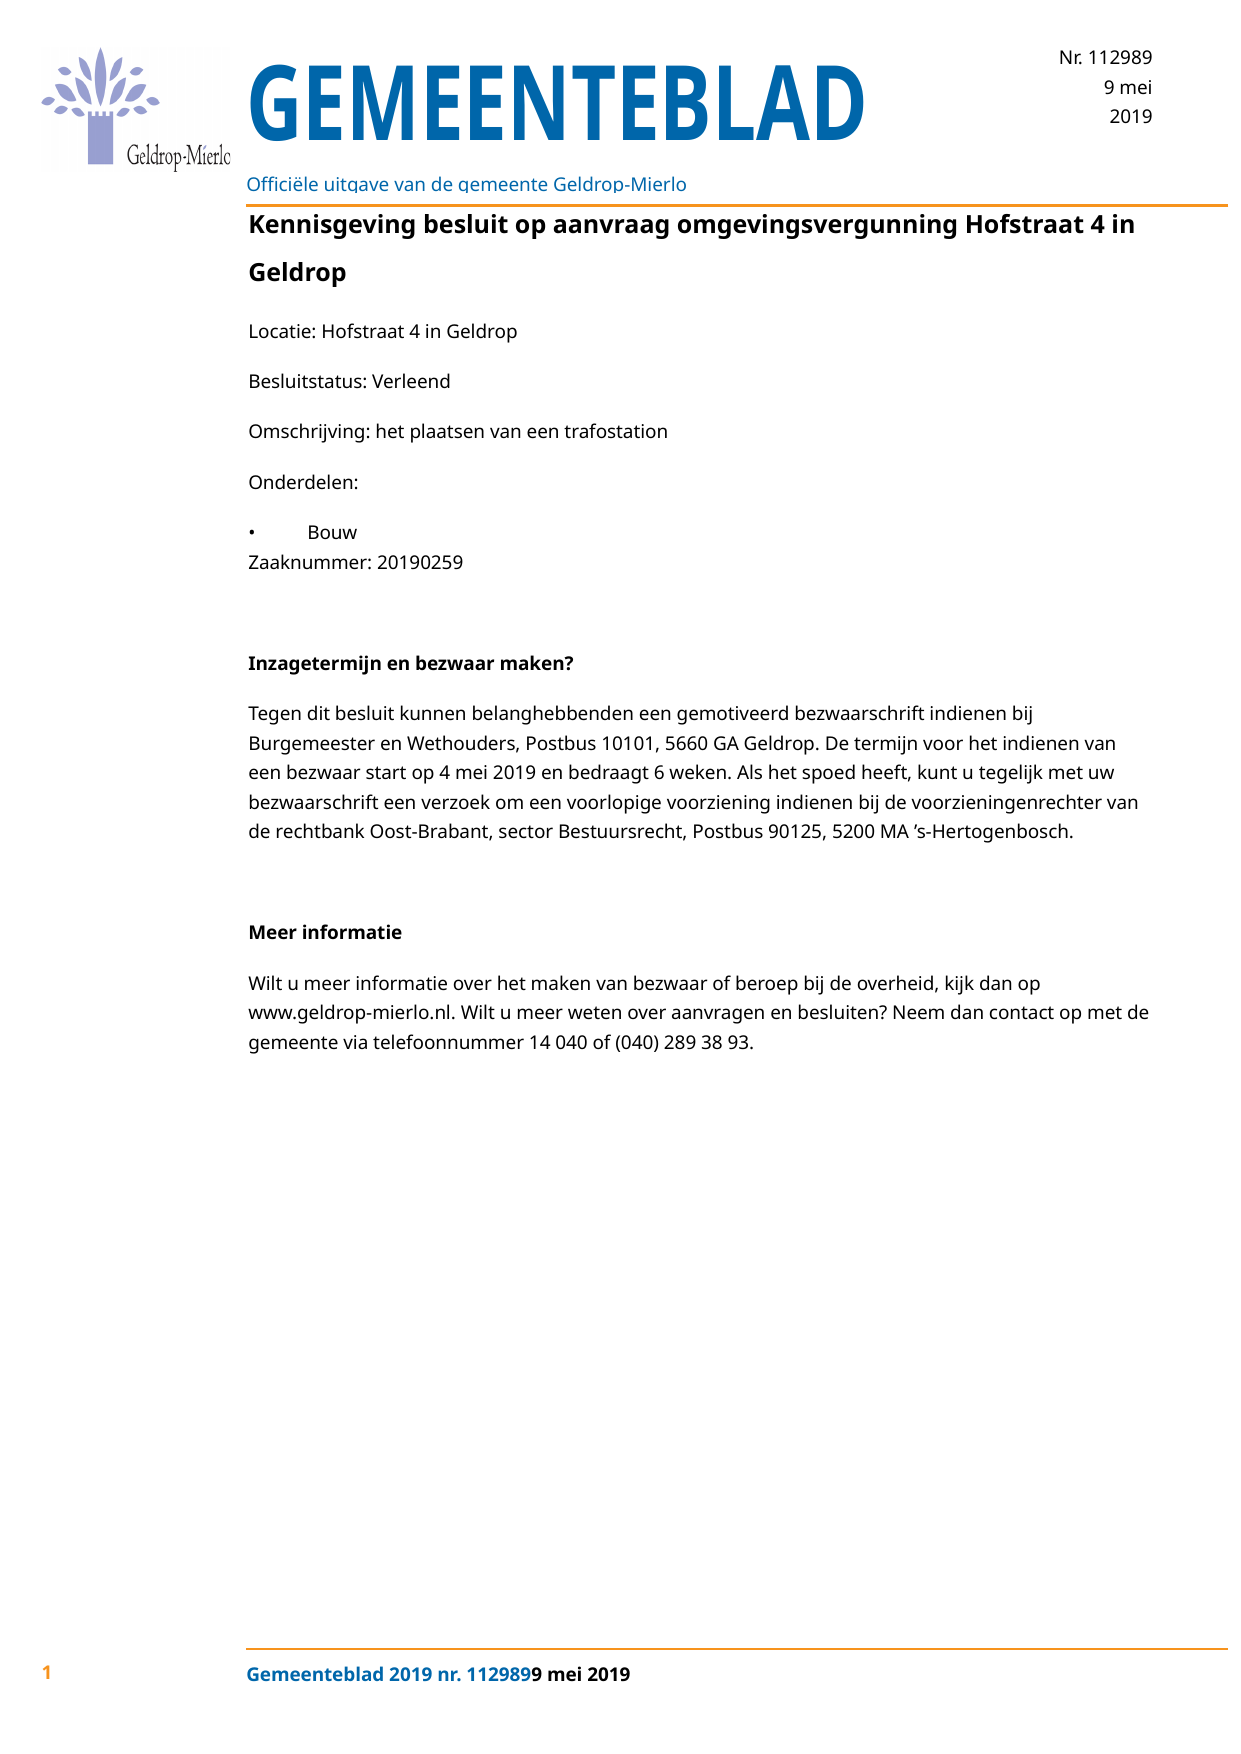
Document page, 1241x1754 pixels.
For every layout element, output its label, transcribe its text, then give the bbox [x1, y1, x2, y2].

picture [41, 47, 231, 172]
text Kennisgeving besluit op aanvraag omgevingsvergunning Hofstraat 4 in Geldrop [248, 207, 1152, 288]
text Locatie: Hofstraat 4 in Geldrop [248, 318, 1152, 344]
text Meer informatie [248, 919, 1152, 945]
text Wilt u meer informatie over het maken van bezwaar of beroep bij de overheid, kijk dan op www.geldrop-mierlo.nl. Wilt u meer weten over aanvragen en besluiten? Neem dan contact op met de gemeente via telefoonnummer 14 040 of (040) 289 38 93. [248, 970, 1152, 1055]
list Bouw [248, 519, 1152, 545]
text Inzagetermijn en bezwaar maken? [248, 650, 1152, 676]
text Tegen dit besluit kunnen belanghebbenden een gemotiveerd bezwaarschrift indienen bij Burgemeester en Wethouders, Postbus 10101, 5660 GA Geldrop. De termijn voor het indienen van een bezwaar start op 4 mei 2019 en bedraagt 6 weken. Als het spoed heeft, kunt u tegelijk met uw bezwaarschrift een verzoek om een voorlopige voorziening indienen bij de voorzieningenrechter van de rechtbank Oost-Brabant, sector Bestuursrecht, Postbus 90125, 5200 MA ’s-Hertogenbosch. [248, 700, 1152, 844]
text Besluitstatus: Verleend [248, 368, 1152, 394]
text Zaaknummer: 20190259 [248, 549, 1152, 575]
text Omschrijving: het plaatsen van een trafostation [248, 419, 1152, 444]
text Onderdelen: [248, 469, 1152, 495]
